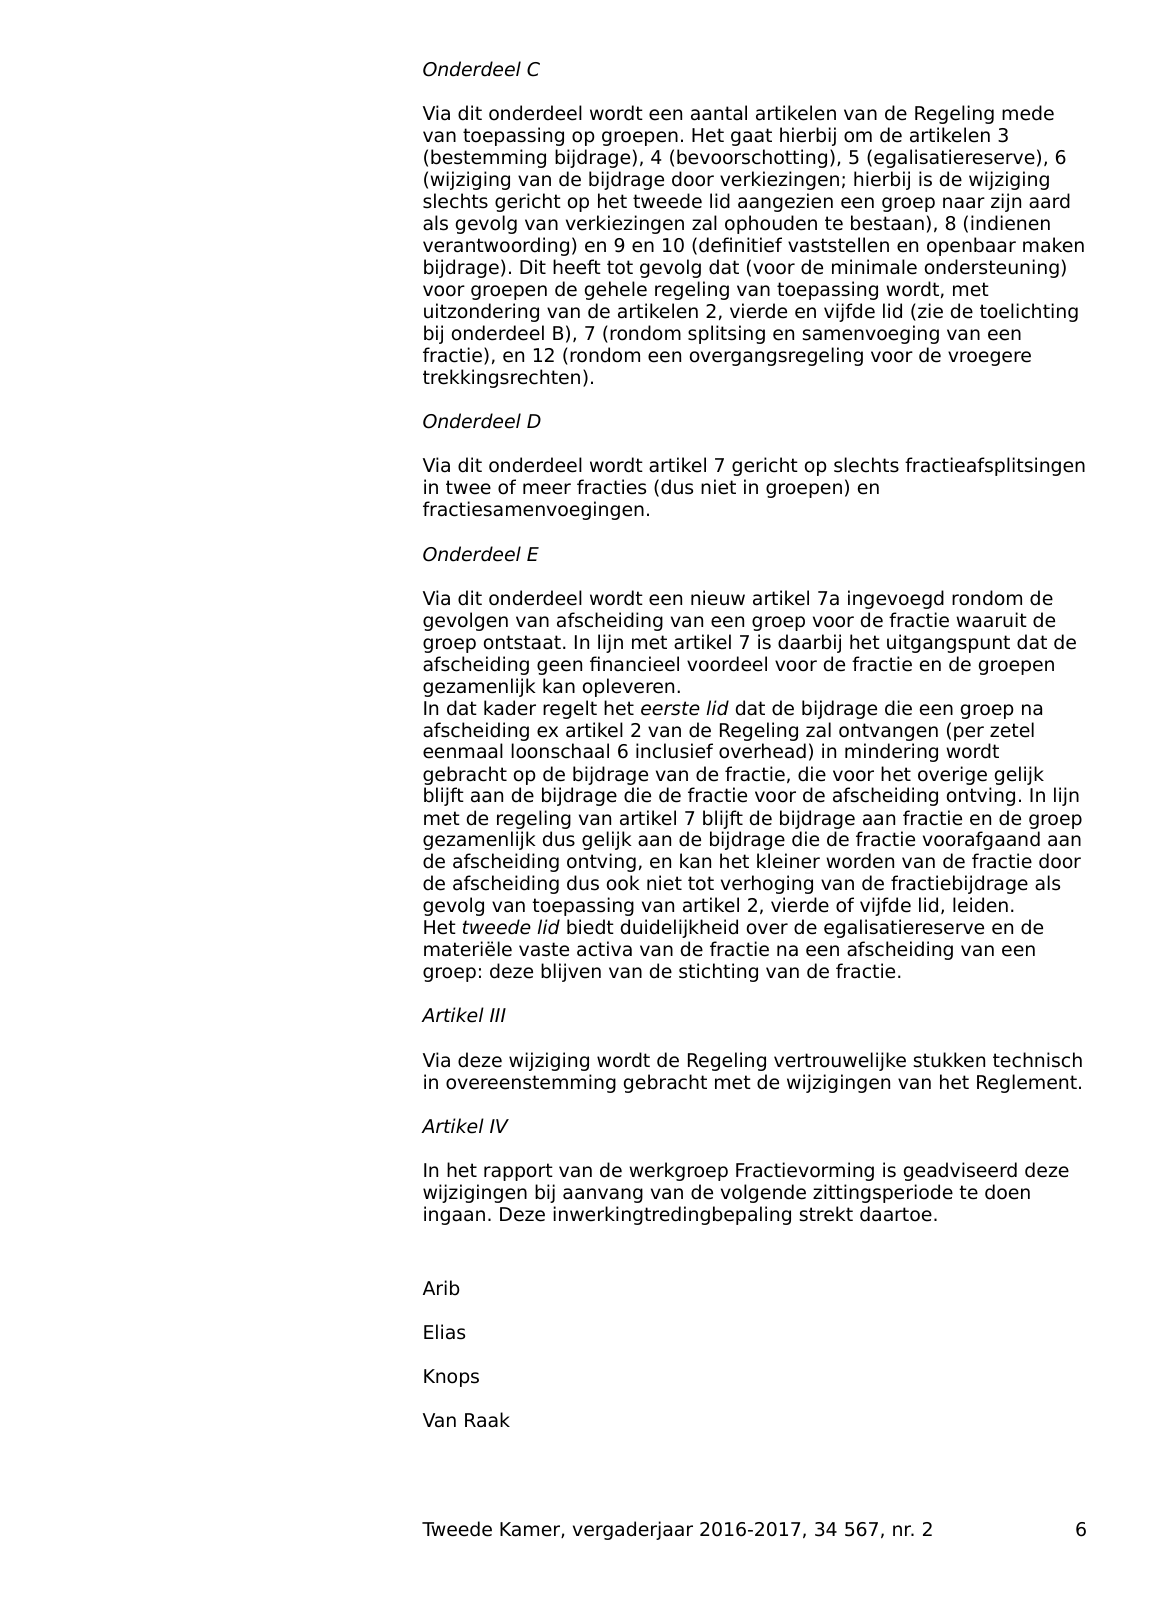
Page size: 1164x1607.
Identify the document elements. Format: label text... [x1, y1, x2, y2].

text In het rapport van de werkgroep Fractievorming is geadviseerd deze wijzigingen bij aanvang van de volgende zittingsperiode te doen ingaan. Deze inwerkingtredingbepaling strekt daartoe. [422, 1160, 1087, 1226]
text Via dit onderdeel wordt een aantal artikelen van de Regeling mede van toepassing op groepen. Het gaat hierbij om de artikelen 3 (bestemming bijdrage), 4 (bevoorschotting), 5 (egalisatiereserve), 6 (wijziging van de bijdrage door verkiezingen; hierbij is de wijziging slechts gericht op het tweede lid aangezien een groep naar zijn aard als gevolg van verkiezingen zal ophouden te bestaan), 8 (indienen verantwoording) en 9 en 10 (definitief vaststellen en openbaar maken bijdrage). Dit heeft tot gevolg dat (voor de minimale ondersteuning) voor groepen de gehele regeling van toepassing wordt, met uitzondering van de artikelen 2, vierde en vijfde lid (zie de toelichting bij onderdeel B), 7 (rondom splitsing en samenvoeging van een fractie), en 12 (rondom een overgangsregeling voor de vroegere trekkingsrechten). [422, 103, 1087, 389]
text Via dit onderdeel wordt een nieuw artikel 7a ingevoegd rondom de gevolgen van afscheiding van een groep voor de fractie waaruit de groep ontstaat. In lijn met artikel 7 is daarbij het uitgangspunt dat de afscheiding geen financieel voordeel voor de fractie en de groepen gezamenlijk kan opleveren. [422, 588, 1087, 697]
subtitle Artikel IV [422, 1116, 1087, 1138]
text Via dit onderdeel wordt artikel 7 gericht op slechts fractieafsplitsingen in twee of meer fracties (dus niet in groepen) en fractiesamenvoegingen. [422, 455, 1087, 521]
text Het tweede lid biedt duidelijkheid over de egalisatiereserve en de materiële vaste activa van de fractie na een afscheiding van een groep: deze blijven van de stichting van de fractie. [422, 917, 1087, 983]
text In dat kader regelt het eerste lid dat de bijdrage die een groep na afscheiding ex artikel 2 van de Regeling zal ontvangen (per zetel eenmaal loonschaal 6 inclusief overhead) in mindering wordt gebracht op de bijdrage van de fractie, die voor het overige gelijk blijft aan de bijdrage die de fractie voor de afscheiding ontving. In lijn met de regeling van artikel 7 blijft de bijdrage aan fractie en de groep gezamenlijk dus gelijk aan de bijdrage die de fractie voorafgaand aan de afscheiding ontving, en kan het kleiner worden van de fractie door de afscheiding dus ook niet tot verhoging van de fractiebijdrage als gevolg van toepassing van artikel 2, vierde of vijfde lid, leiden. [422, 697, 1087, 917]
subtitle Artikel III [422, 1005, 1087, 1027]
text Via deze wijziging wordt de Regeling vertrouwelijke stukken technisch in overeenstemming gebracht met de wijzigingen van het Reglement. [422, 1049, 1087, 1093]
subtitle Onderdeel D [422, 411, 1087, 433]
text Arib Elias Knops Van Raak [422, 1256, 1087, 1454]
subtitle Onderdeel C [422, 59, 1087, 81]
subtitle Onderdeel E [422, 543, 1087, 565]
